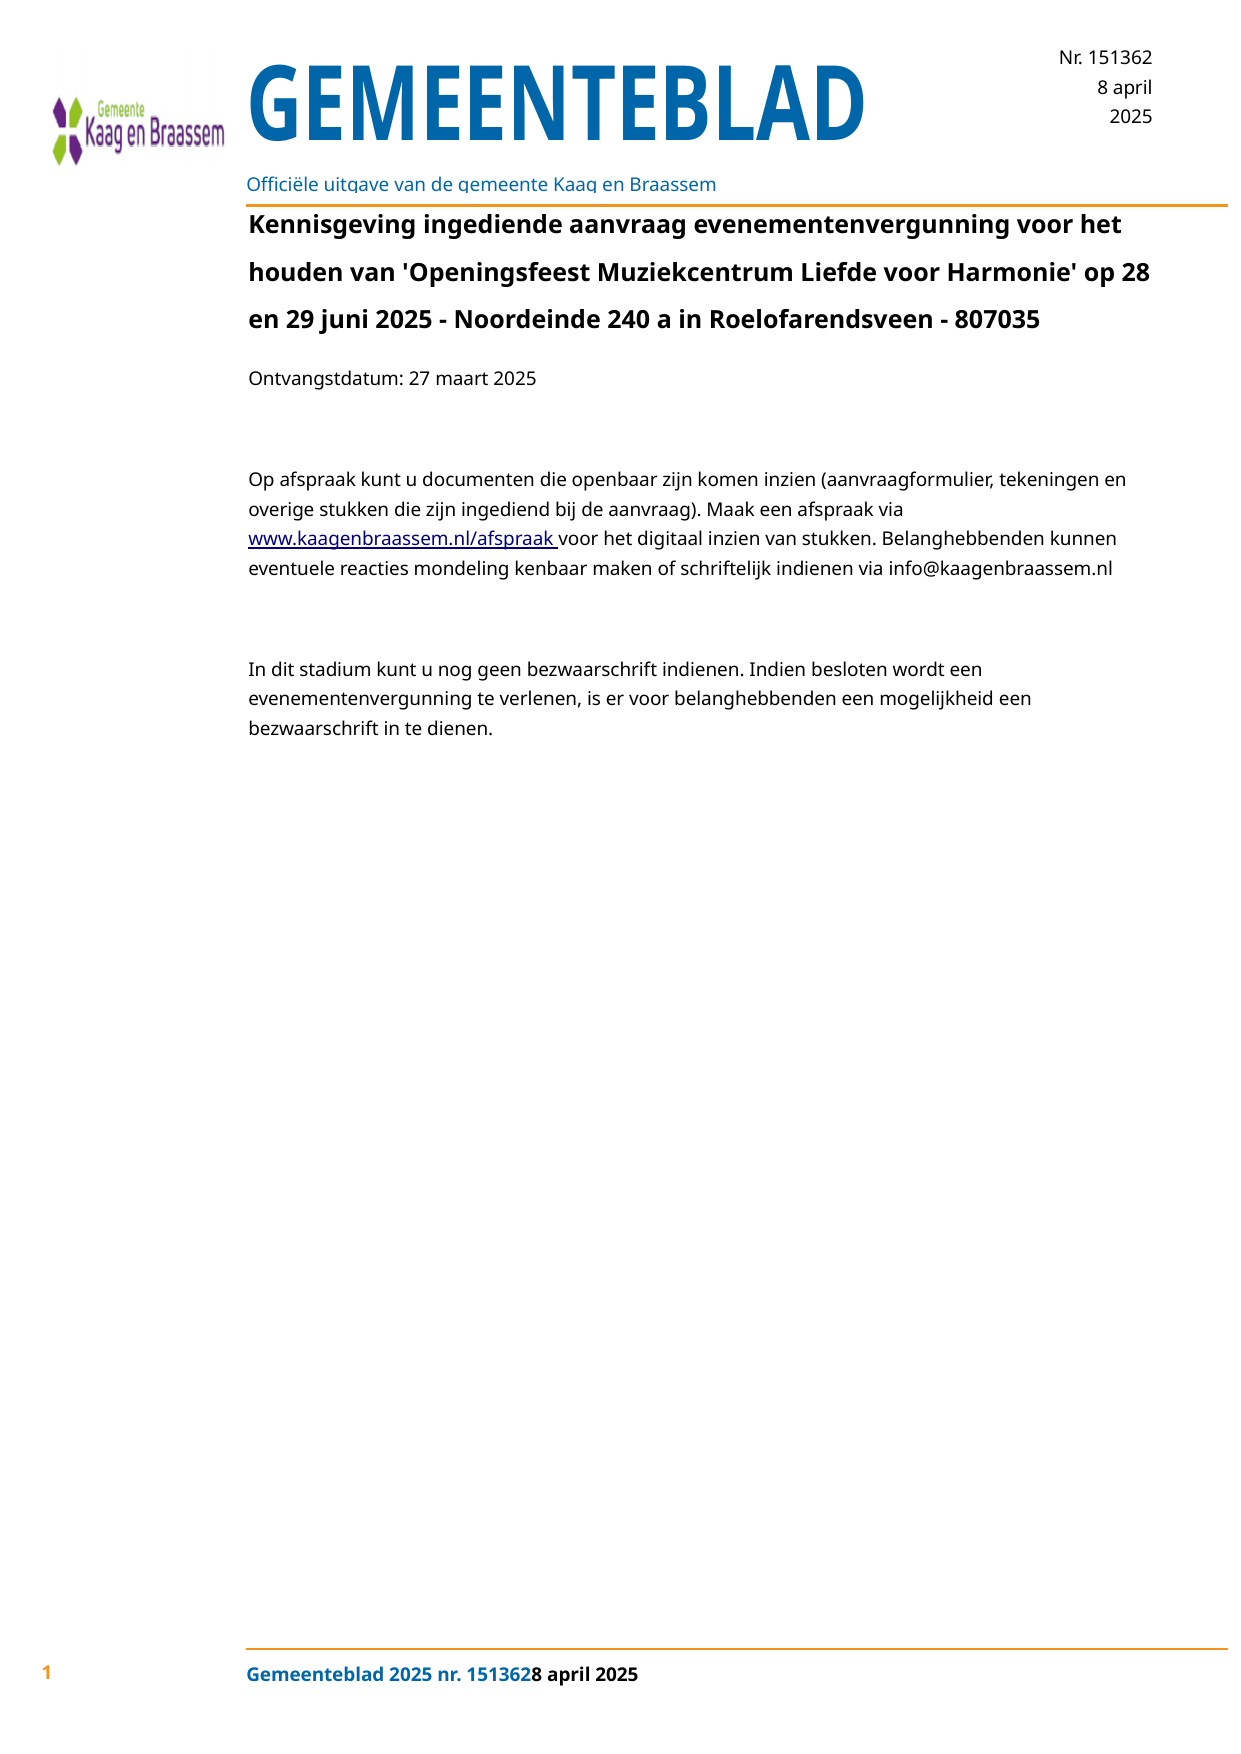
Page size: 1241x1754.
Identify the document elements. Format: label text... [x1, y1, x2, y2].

text In dit stadium kunt u nog geen bezwaarschrift indienen. Indien besloten wordt een evenementenvergunning te verlenen, is er voor belanghebbenden een mogelijkheid een bezwaarschrift in te dienen. [248, 656, 1152, 741]
text Kennisgeving ingediende aanvraag evenementenvergunning voor het houden van 'Openingsfeest Muziekcentrum Liefde voor Harmonie' op 28 en 29 juni 2025 - Noordeinde 240 a in Roelofarendsveen - 807035 [248, 207, 1152, 336]
picture [41, 47, 231, 172]
text Op afspraak kunt u documenten die openbaar zijn komen inzien (aanvraagformulier, tekeningen en overige stukken die zijn ingediend bij de aanvraag). Maak een afspraak via www.kaagenbraassem.nl/afspraak voor het digitaal inzien van stukken. Belanghebbenden kunnen eventuele reacties mondeling kenbaar maken of schriftelijk indienen via info@kaagenbraassem.nl [248, 466, 1152, 581]
text Ontvangstdatum: 27 maart 2025 [248, 366, 1152, 391]
